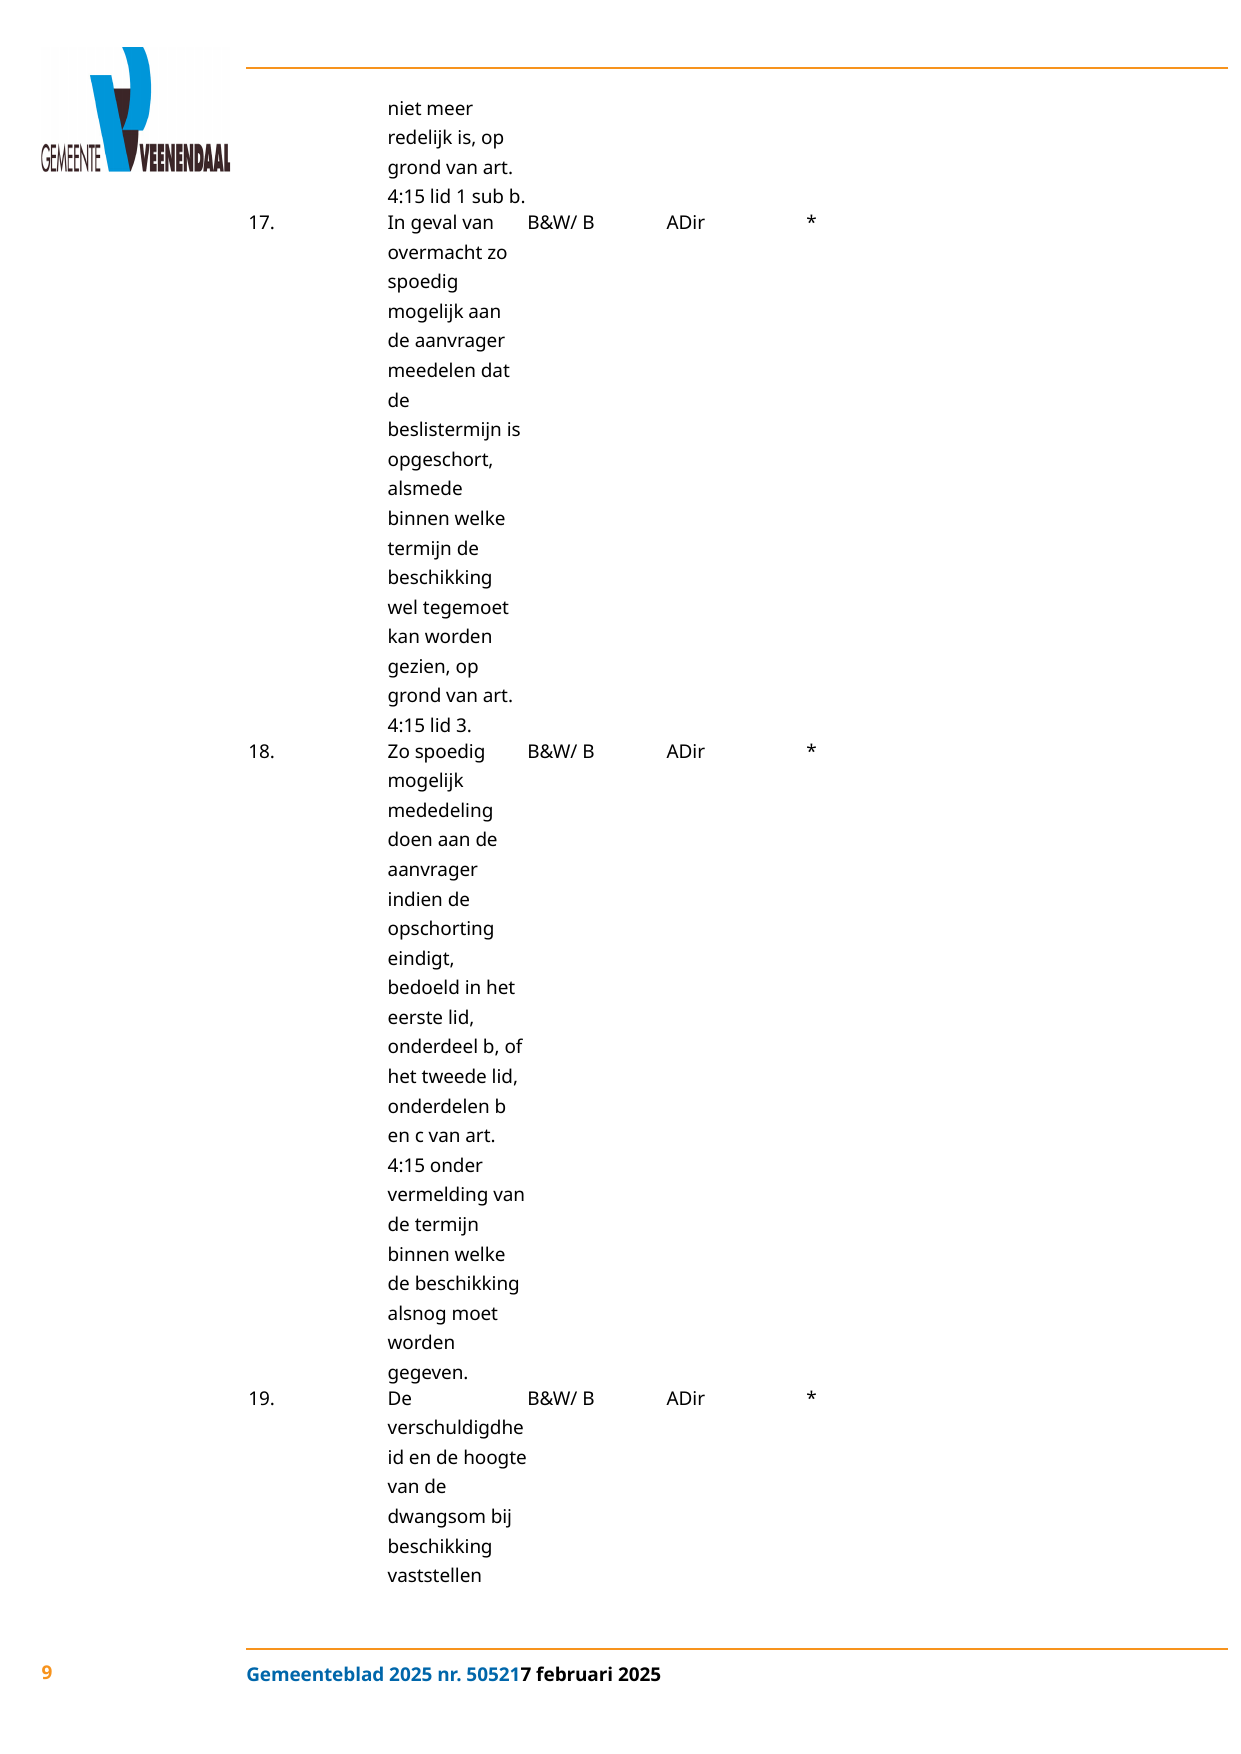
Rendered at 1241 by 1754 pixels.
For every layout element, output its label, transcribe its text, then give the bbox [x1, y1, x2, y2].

table_cell [248, 95, 387, 209]
table_cell [248, 738, 387, 1385]
table_cell * [806, 738, 945, 1385]
table_cell De verschuldigdheid en de hoogte van de dwangsom bij beschikking vaststellen [388, 1385, 527, 1588]
table_cell * [806, 209, 945, 738]
table_cell [945, 738, 1152, 1385]
table_cell B&W/ B [527, 738, 666, 1385]
table_cell [806, 95, 945, 209]
table_cell ADir [666, 738, 806, 1385]
table_cell [248, 209, 387, 738]
table_cell In geval van overmacht zo spoedig mogelijk aan de aanvrager meedelen dat de beslistermijn is opgeschort, alsmede binnen welke termijn de beschikking wel tegemoet kan worden gezien, op grond van art. 4:15 lid 3. [388, 209, 527, 738]
table_cell B&W/ B [527, 209, 666, 738]
picture [123, 47, 231, 172]
table_cell Zo spoedig mogelijk mededeling doen aan de aanvrager indien de opschorting eindigt, bedoeld in het eerste lid, onderdeel b, of het tweede lid, onderdelen b en c van art. 4:15 onder vermelding van de termijn binnen welke de beschikking alsnog moet worden gegeven. [388, 738, 527, 1385]
picture [41, 47, 130, 172]
table_cell [945, 1385, 1152, 1588]
table_cell * [806, 1385, 945, 1588]
table_cell [945, 95, 1152, 209]
table_cell B&W/ B [527, 1385, 666, 1588]
table_cell ADir [666, 209, 806, 738]
table_cell niet meer redelijk is, op grond van art. 4:15 lid 1 sub b. [388, 95, 527, 209]
table_cell [527, 95, 666, 209]
table_cell [666, 95, 806, 209]
table_cell [248, 1385, 387, 1588]
table_cell ADir [666, 1385, 806, 1588]
table_cell [945, 209, 1152, 738]
